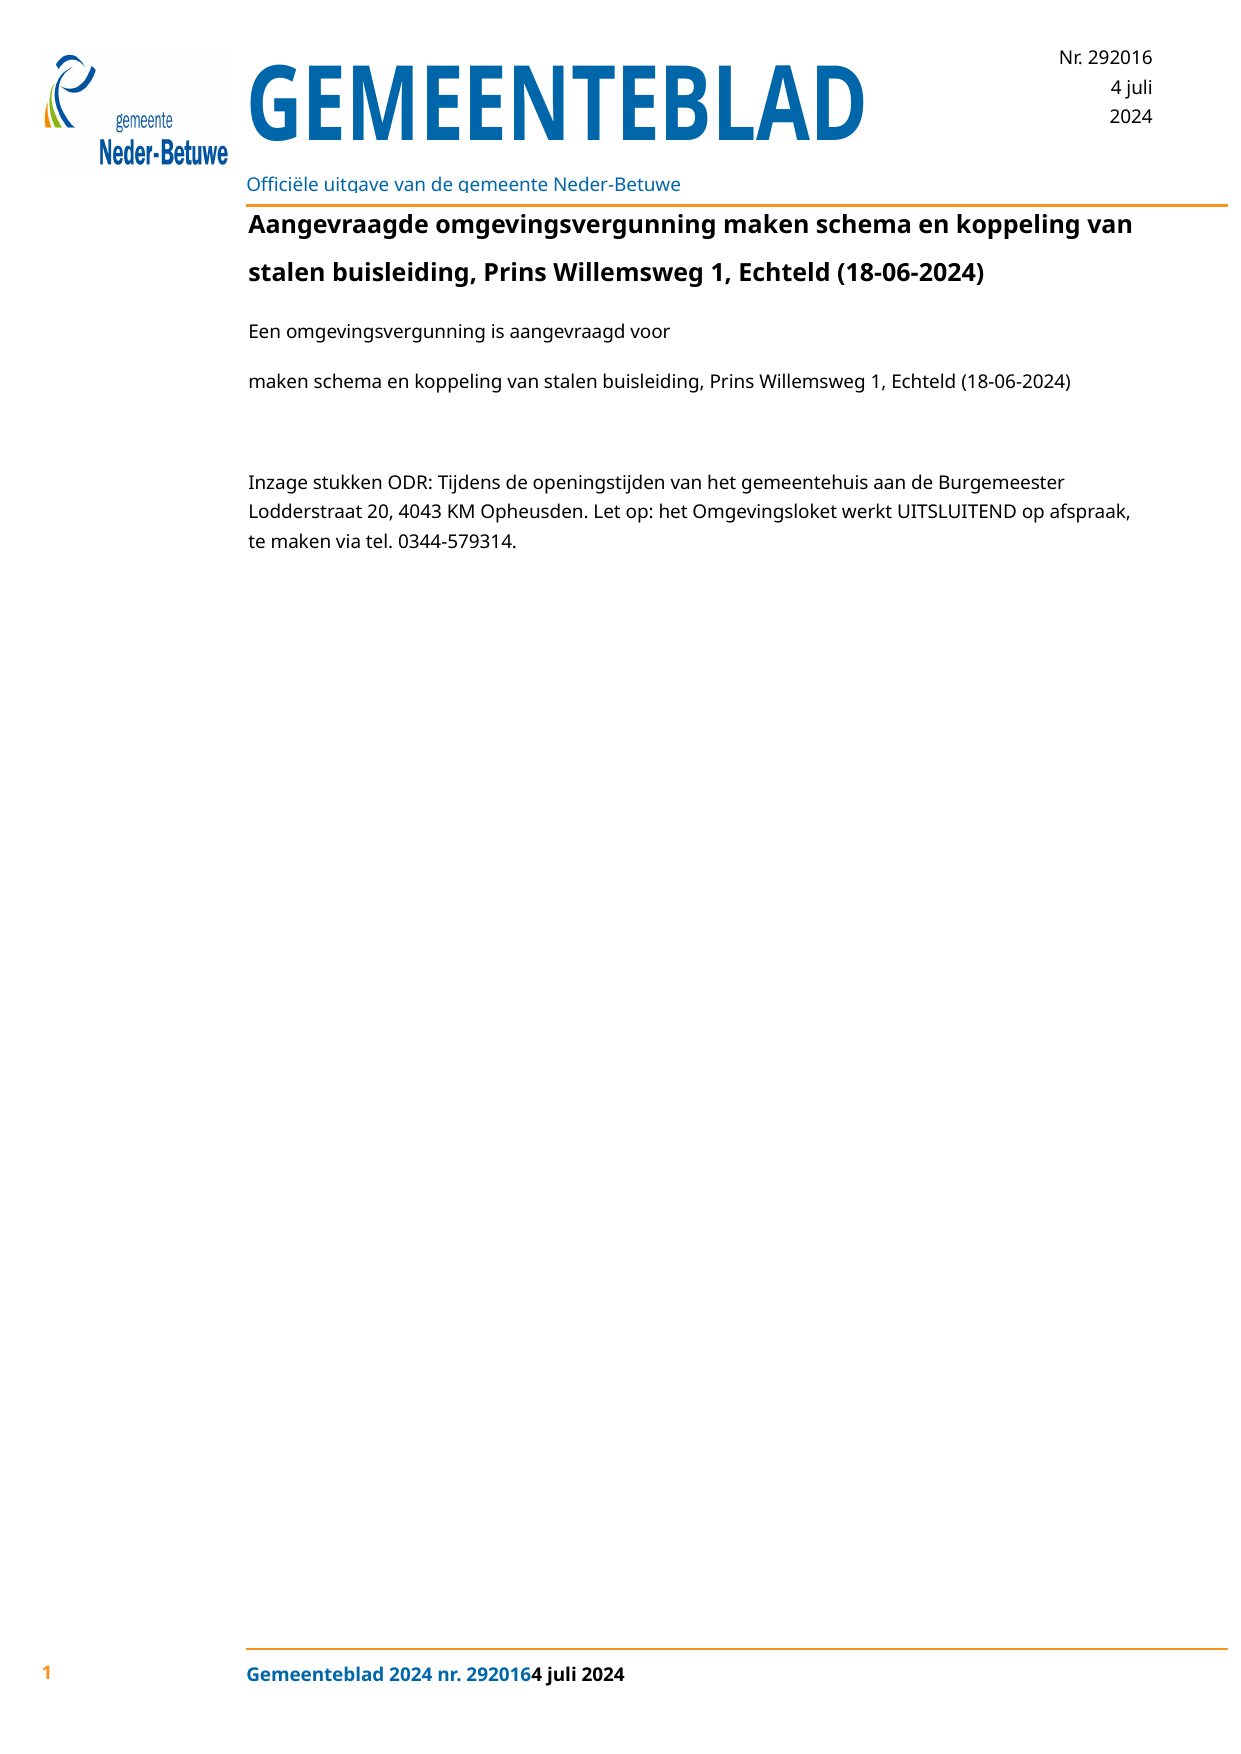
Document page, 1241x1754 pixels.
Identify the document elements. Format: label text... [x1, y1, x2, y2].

picture [41, 47, 231, 172]
text maken schema en koppeling van stalen buisleiding, Prins Willemsweg 1, Echteld (18-06-2024) [248, 368, 1152, 394]
text Een omgevingsvergunning is aangevraagd voor [248, 318, 1152, 344]
text Inzage stukken ODR: Tijdens de openingstijden van het gemeentehuis aan de Burgemeester Lodderstraat 20, 4043 KM Opheusden. Let op: het Omgevingsloket werkt UITSLUITEND op afspraak, te maken via tel. 0344-579314. [248, 469, 1152, 554]
text Aangevraagde omgevingsvergunning maken schema en koppeling van stalen buisleiding, Prins Willemsweg 1, Echteld (18-06-2024) [248, 207, 1152, 288]
